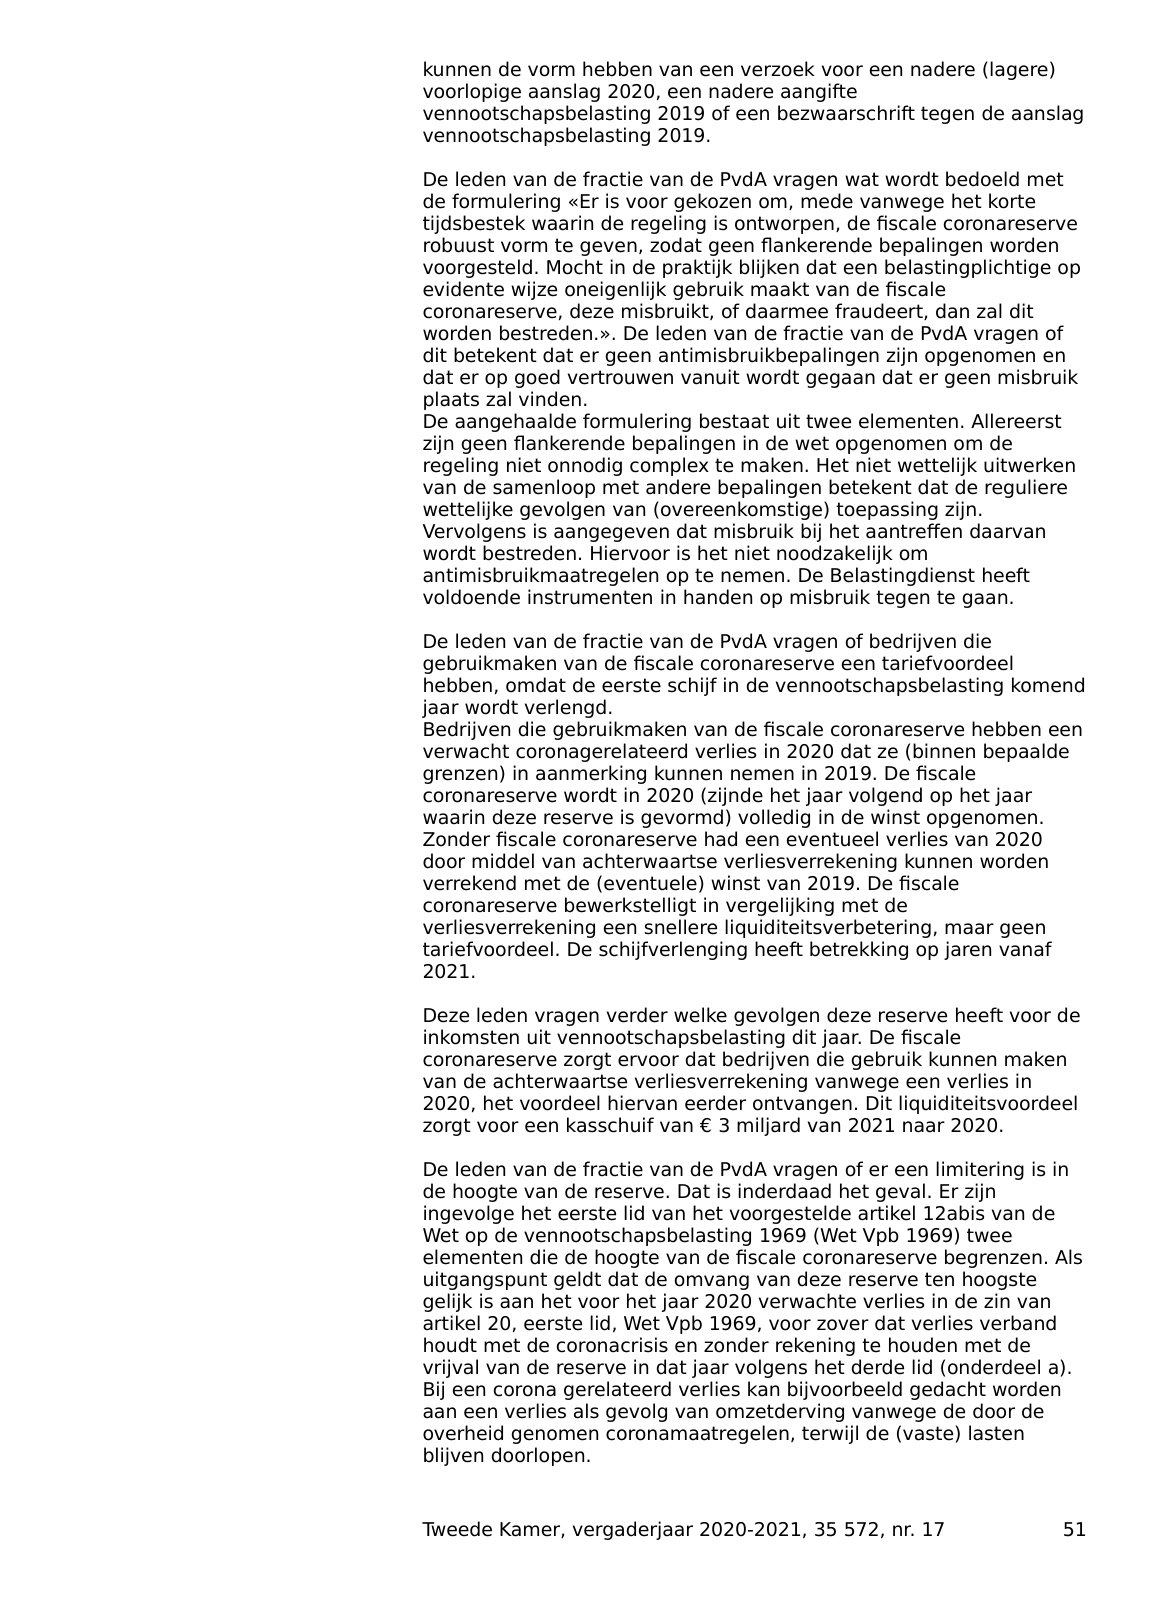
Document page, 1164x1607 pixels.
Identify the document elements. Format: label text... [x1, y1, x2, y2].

text Deze leden vragen verder welke gevolgen deze reserve heeft voor de inkomsten uit vennootschapsbelasting dit jaar. De fiscale coronareserve zorgt ervoor dat bedrijven die gebruik kunnen maken van de achterwaartse verliesverrekening vanwege een verlies in 2020, het voordeel hiervan eerder ontvangen. Dit liquiditeitsvoordeel zorgt voor een kasschuif van € 3 miljard van 2021 naar 2020. [422, 1005, 1087, 1137]
text De leden van de fractie van de PvdA vragen wat wordt bedoeld met de formulering «Er is voor gekozen om, mede vanwege het korte tijdsbestek waarin de regeling is ontworpen, de fiscale coronareserve robuust vorm te geven, zodat geen flankerende bepalingen worden voorgesteld. Mocht in de praktijk blijken dat een belastingplichtige op evidente wijze oneigenlijk gebruik maakt van de fiscale coronareserve, deze misbruikt, of daarmee fraudeert, dan zal dit worden bestreden.». De leden van de fractie van de PvdA vragen of dit betekent dat er geen antimisbruikbepalingen zijn opgenomen en dat er op goed vertrouwen vanuit wordt gegaan dat er geen misbruik plaats zal vinden. [422, 169, 1087, 411]
text De leden van de fractie van de PvdA vragen of er een limitering is in de hoogte van de reserve. Dat is inderdaad het geval. Er zijn ingevolge het eerste lid van het voorgestelde artikel 12abis van de Wet op de vennootschapsbelasting 1969 (Wet Vpb 1969) twee elementen die de hoogte van de fiscale coronareserve begrenzen. Als uitgangspunt geldt dat de omvang van deze reserve ten hoogste gelijk is aan het voor het jaar 2020 verwachte verlies in de zin van artikel 20, eerste lid, Wet Vpb 1969, voor zover dat verlies verband houdt met de coronacrisis en zonder rekening te houden met de vrijval van de reserve in dat jaar volgens het derde lid (onderdeel a). Bij een corona gerelateerd verlies kan bijvoorbeeld gedacht worden aan een verlies als gevolg van omzetderving vanwege de door de overheid genomen coronamaatregelen, terwijl de (vaste) lasten blijven doorlopen. [422, 1159, 1087, 1467]
text Bedrijven die gebruikmaken van de fiscale coronareserve hebben een verwacht coronagerelateerd verlies in 2020 dat ze (binnen bepaalde grenzen) in aanmerking kunnen nemen in 2019. De fiscale coronareserve wordt in 2020 (zijnde het jaar volgend op het jaar waarin deze reserve is gevormd) volledig in de winst opgenomen. Zonder fiscale coronareserve had een eventueel verlies van 2020 door middel van achterwaartse verliesverrekening kunnen worden verrekend met de (eventuele) winst van 2019. De fiscale coronareserve bewerkstelligt in vergelijking met de verliesverrekening een snellere liquiditeitsverbetering, maar geen tariefvoordeel. De schijfverlenging heeft betrekking op jaren vanaf 2021. [422, 719, 1087, 983]
text kunnen de vorm hebben van een verzoek voor een nadere (lagere) voorlopige aanslag 2020, een nadere aangifte vennootschapsbelasting 2019 of een bezwaarschrift tegen de aanslag vennootschapsbelasting 2019. [422, 59, 1087, 147]
text De leden van de fractie van de PvdA vragen of bedrijven die gebruikmaken van de fiscale coronareserve een tariefvoordeel hebben, omdat de eerste schijf in de vennootschapsbelasting komend jaar wordt verlengd. [422, 631, 1087, 719]
text De aangehaalde formulering bestaat uit twee elementen. Allereerst zijn geen flankerende bepalingen in de wet opgenomen om de regeling niet onnodig complex te maken. Het niet wettelijk uitwerken van de samenloop met andere bepalingen betekent dat de reguliere wettelijke gevolgen van (overeenkomstige) toepassing zijn. Vervolgens is aangegeven dat misbruik bij het aantreffen daarvan wordt bestreden. Hiervoor is het niet noodzakelijk om antimisbruikmaatregelen op te nemen. De Belastingdienst heeft voldoende instrumenten in handen op misbruik tegen te gaan. [422, 411, 1087, 609]
